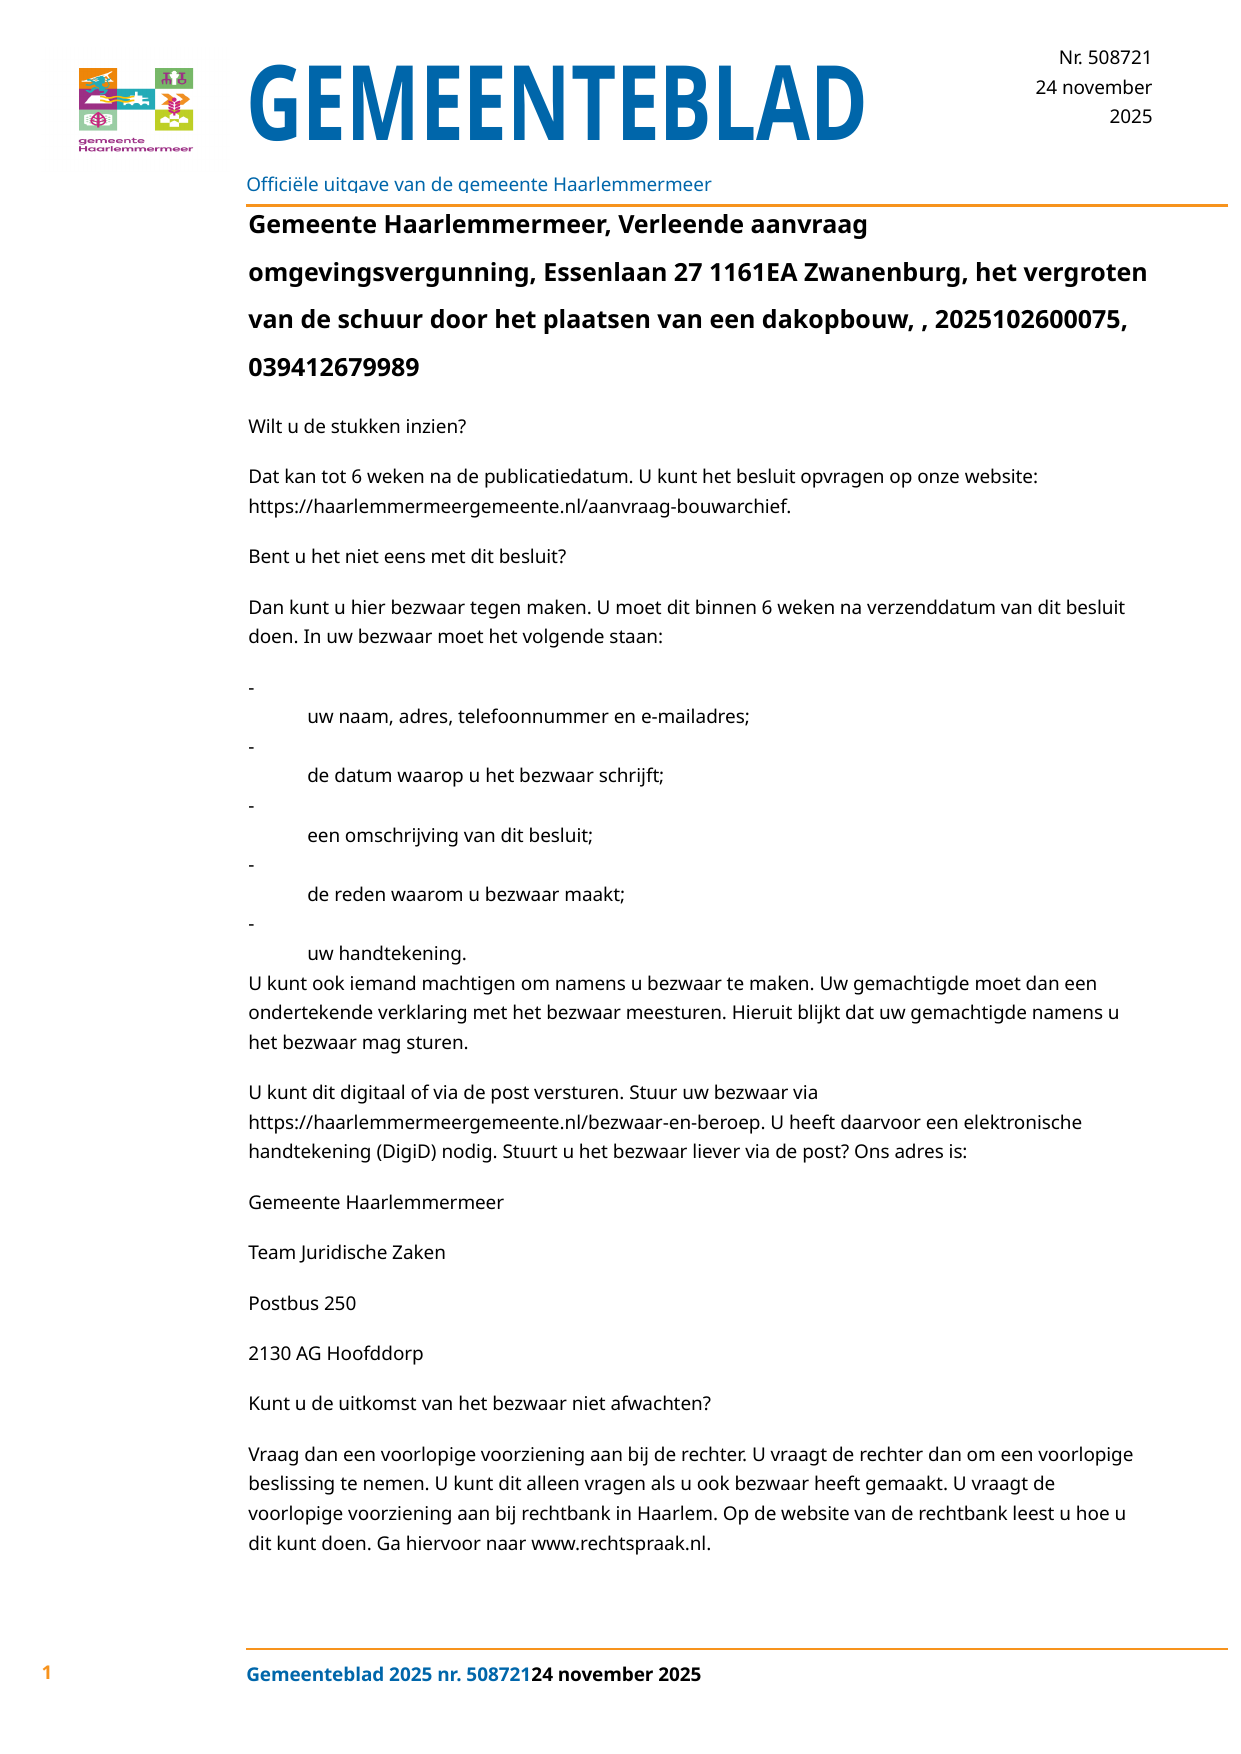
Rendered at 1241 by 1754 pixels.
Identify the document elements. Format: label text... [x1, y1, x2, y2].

text Gemeente Haarlemmermeer [248, 1189, 1152, 1215]
text Team Juridische Zaken [248, 1239, 1152, 1265]
picture [41, 47, 231, 172]
text U kunt dit digitaal of via de post versturen. Stuur uw bezwaar via https://haarlemmermeergemeente.nl/bezwaar-en-beroep. U heeft daarvoor een elektronische handtekening (DigiD) nodig. Stuurt u het bezwaar liever via de post? Ons adres is: [248, 1079, 1152, 1164]
list uw naam, adres, telefoonnummer en e-mailadres; [248, 703, 1152, 729]
list een omschrijving van dit besluit; [248, 822, 1152, 848]
text U kunt ook iemand machtigen om namens u bezwaar te maken. Uw gemachtigde moet dan een ondertekende verklaring met het bezwaar meesturen. Hieruit blijkt dat uw gemachtigde namens u het bezwaar mag sturen. [248, 970, 1152, 1055]
text Postbus 250 [248, 1290, 1152, 1316]
text Wilt u de stukken inzien? [248, 413, 1152, 439]
text Dan kunt u hier bezwaar tegen maken. U moet dit binnen 6 weken na verzenddatum van dit besluit doen. In uw bezwaar moet het volgende staan: [248, 594, 1152, 649]
list uw handtekening. [248, 940, 1152, 966]
list de datum waarop u het bezwaar schrijft; [248, 763, 1152, 788]
text Kunt u de uitkomst van het bezwaar niet afwachten? [248, 1391, 1152, 1416]
text Gemeente Haarlemmermeer, Verleende aanvraag omgevingsvergunning, Essenlaan 27 1161EA Zwanenburg, het vergroten van de schuur door het plaatsen van een dakopbouw, , 2025102600075, 039412679989 [248, 207, 1152, 384]
list de reden waarom u bezwaar maakt; [248, 881, 1152, 907]
text Dat kan tot 6 weken na de publicatiedatum. U kunt het besluit opvragen op onze website: https://haarlemmermeergemeente.nl/aanvraag-bouwarchief. [248, 463, 1152, 519]
text 2130 AG Hoofddorp [248, 1340, 1152, 1366]
text Vraag dan een voorlopige voorziening aan bij de rechter. U vraagt de rechter dan om een voorlopige beslissing te nemen. U kunt dit alleen vragen als u ook bezwaar heeft gemaakt. U vraagt de voorlopige voorziening aan bij rechtbank in Haarlem. Op de website van de rechtbank leest u hoe u dit kunt doen. Ga hiervoor naar www.rechtspraak.nl. [248, 1441, 1152, 1556]
text Bent u het niet eens met dit besluit? [248, 543, 1152, 569]
